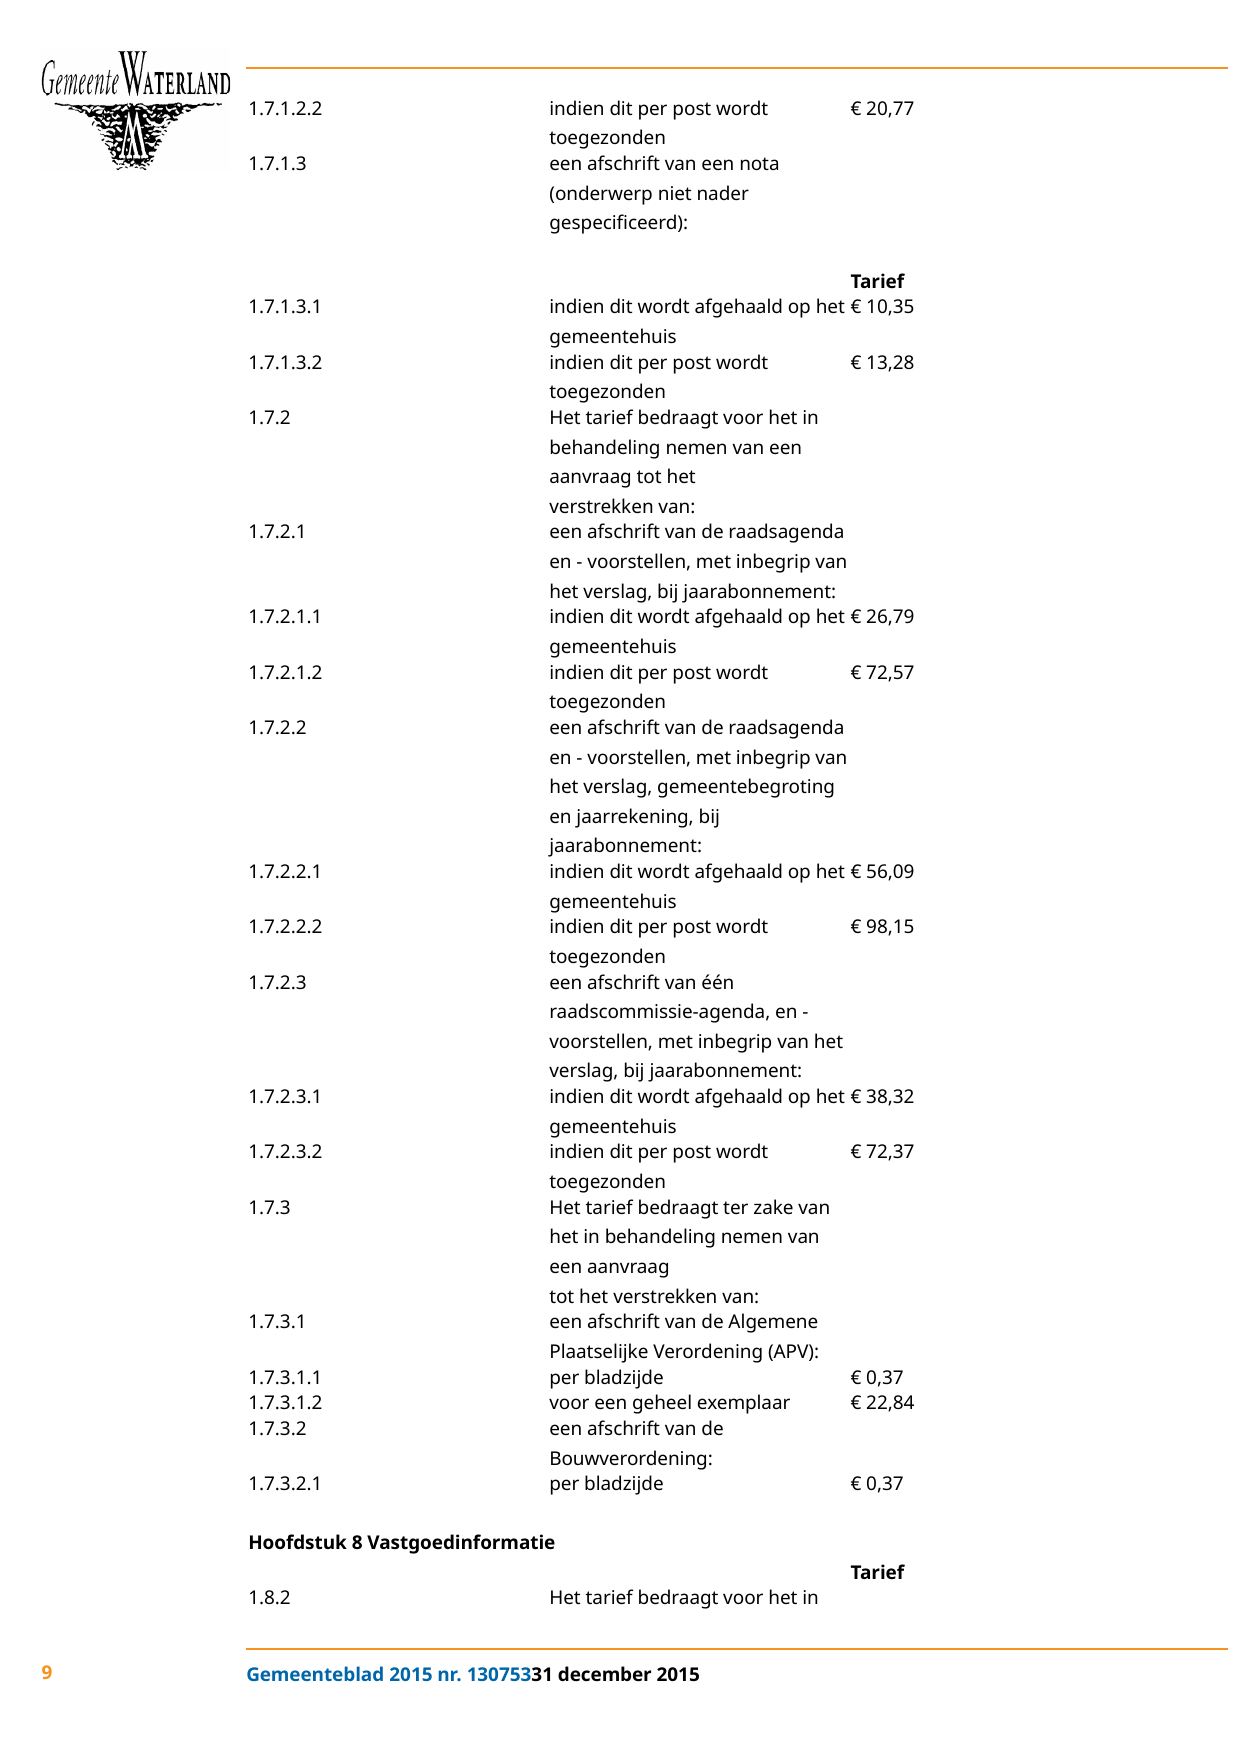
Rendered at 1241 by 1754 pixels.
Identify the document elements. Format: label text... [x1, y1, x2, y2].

table_cell [850, 714, 1152, 858]
table_cell een afschrift van één raadscommissie-agenda, en - voorstellen, met inbegrip van het verslag, bij jaarabonnement: [549, 969, 850, 1083]
table_cell 1.7.2.3.2 [248, 1139, 549, 1194]
text Hoofdstuk 8 Vastgoedinformatie [248, 1529, 1152, 1555]
table_cell [850, 1415, 1152, 1471]
table_cell een afschrift van de Bouwverordening: [549, 1415, 850, 1471]
table_cell 1.8.2 [248, 1585, 549, 1610]
table_cell € 13,28 [850, 349, 1152, 404]
table_cell € 98,15 [850, 914, 1152, 969]
table_cell 1.7.2.2 [248, 714, 549, 858]
table_cell 1.7.2.1.2 [248, 659, 549, 714]
table_cell voor een geheel exemplaar [549, 1390, 850, 1415]
table_cell 1.7.1.3.2 [248, 349, 549, 404]
table_cell 1.7.1.2.2 [248, 95, 549, 150]
table_cell [850, 1585, 1152, 1610]
table_header [549, 1559, 850, 1584]
table_cell € 0,37 [850, 1364, 1152, 1389]
table_cell 1.7.3.1.1 [248, 1364, 549, 1389]
table_cell 1.7.2.2.1 [248, 858, 549, 914]
table_cell een afschrift van de raadsagenda en - voorstellen, met inbegrip van het verslag, bij jaarabonnement: [549, 519, 850, 604]
table_cell indien dit per post wordt toegezonden [549, 349, 850, 404]
table_cell indien dit wordt afgehaald op het gemeentehuis [549, 858, 850, 914]
table_cell € 0,37 [850, 1471, 1152, 1496]
table_cell indien dit wordt afgehaald op het gemeentehuis [549, 604, 850, 659]
table_cell [850, 519, 1152, 604]
table_cell indien dit per post wordt toegezonden [549, 659, 850, 714]
table_cell 1.7.2.1.1 [248, 604, 549, 659]
table_cell 1.7.2.2.2 [248, 914, 549, 969]
table_cell 1.7.2.3 [248, 969, 549, 1083]
table_cell 1.7.3.1.2 [248, 1390, 549, 1415]
table_cell 1.7.1.3 [248, 150, 549, 235]
table_cell 1.7.1.3.1 [248, 294, 549, 349]
table_cell € 22,84 [850, 1390, 1152, 1415]
table_cell per bladzijde [549, 1364, 850, 1389]
table_cell [850, 1309, 1152, 1364]
table_cell € 20,77 [850, 95, 1152, 150]
table_header [248, 1559, 549, 1584]
table_cell € 10,35 [850, 294, 1152, 349]
table_header [248, 268, 549, 294]
table_cell 1.7.2 [248, 404, 549, 519]
table_cell 1.7.2.3.1 [248, 1084, 549, 1139]
table_cell indien dit wordt afgehaald op het gemeentehuis [549, 294, 850, 349]
table_cell [850, 150, 1152, 235]
table_cell een afschrift van de Algemene Plaatselijke Verordening (APV): [549, 1309, 850, 1364]
table_cell 1.7.3.2 [248, 1415, 549, 1471]
table_cell Het tarief bedraagt voor het in [549, 1585, 850, 1610]
table_header [549, 268, 850, 294]
table_cell € 38,32 [850, 1084, 1152, 1139]
table_cell Het tarief bedraagt ter zake van het in behandeling nemen van een aanvraag tot het verstrekken van: [549, 1194, 850, 1308]
table_cell 1.7.3.2.1 [248, 1471, 549, 1496]
table_header Tarief [850, 268, 1152, 294]
table_cell 1.7.2.1 [248, 519, 549, 604]
table_cell Het tarief bedraagt voor het in behandeling nemen van een aanvraag tot het verstrekken van: [549, 404, 850, 519]
table_cell [850, 1194, 1152, 1308]
table_cell 1.7.3 [248, 1194, 549, 1308]
table_cell indien dit per post wordt toegezonden [549, 1139, 850, 1194]
table_cell 1.7.3.1 [248, 1309, 549, 1364]
table_cell een afschrift van de raadsagenda en - voorstellen, met inbegrip van het verslag, gemeentebegroting en jaarrekening, bij jaarabonnement: [549, 714, 850, 858]
table_cell indien dit per post wordt toegezonden [549, 95, 850, 150]
picture [41, 47, 231, 172]
table_cell € 72,37 [850, 1139, 1152, 1194]
table_header Tarief [850, 1559, 1152, 1584]
table_cell een afschrift van een nota (onderwerp niet nader gespecificeerd): [549, 150, 850, 235]
table_cell € 72,57 [850, 659, 1152, 714]
table_cell [850, 969, 1152, 1083]
table_cell per bladzijde [549, 1471, 850, 1496]
table_cell indien dit per post wordt toegezonden [549, 914, 850, 969]
table_cell € 56,09 [850, 858, 1152, 914]
table_cell [850, 404, 1152, 519]
table_cell indien dit wordt afgehaald op het gemeentehuis [549, 1084, 850, 1139]
table_cell € 26,79 [850, 604, 1152, 659]
